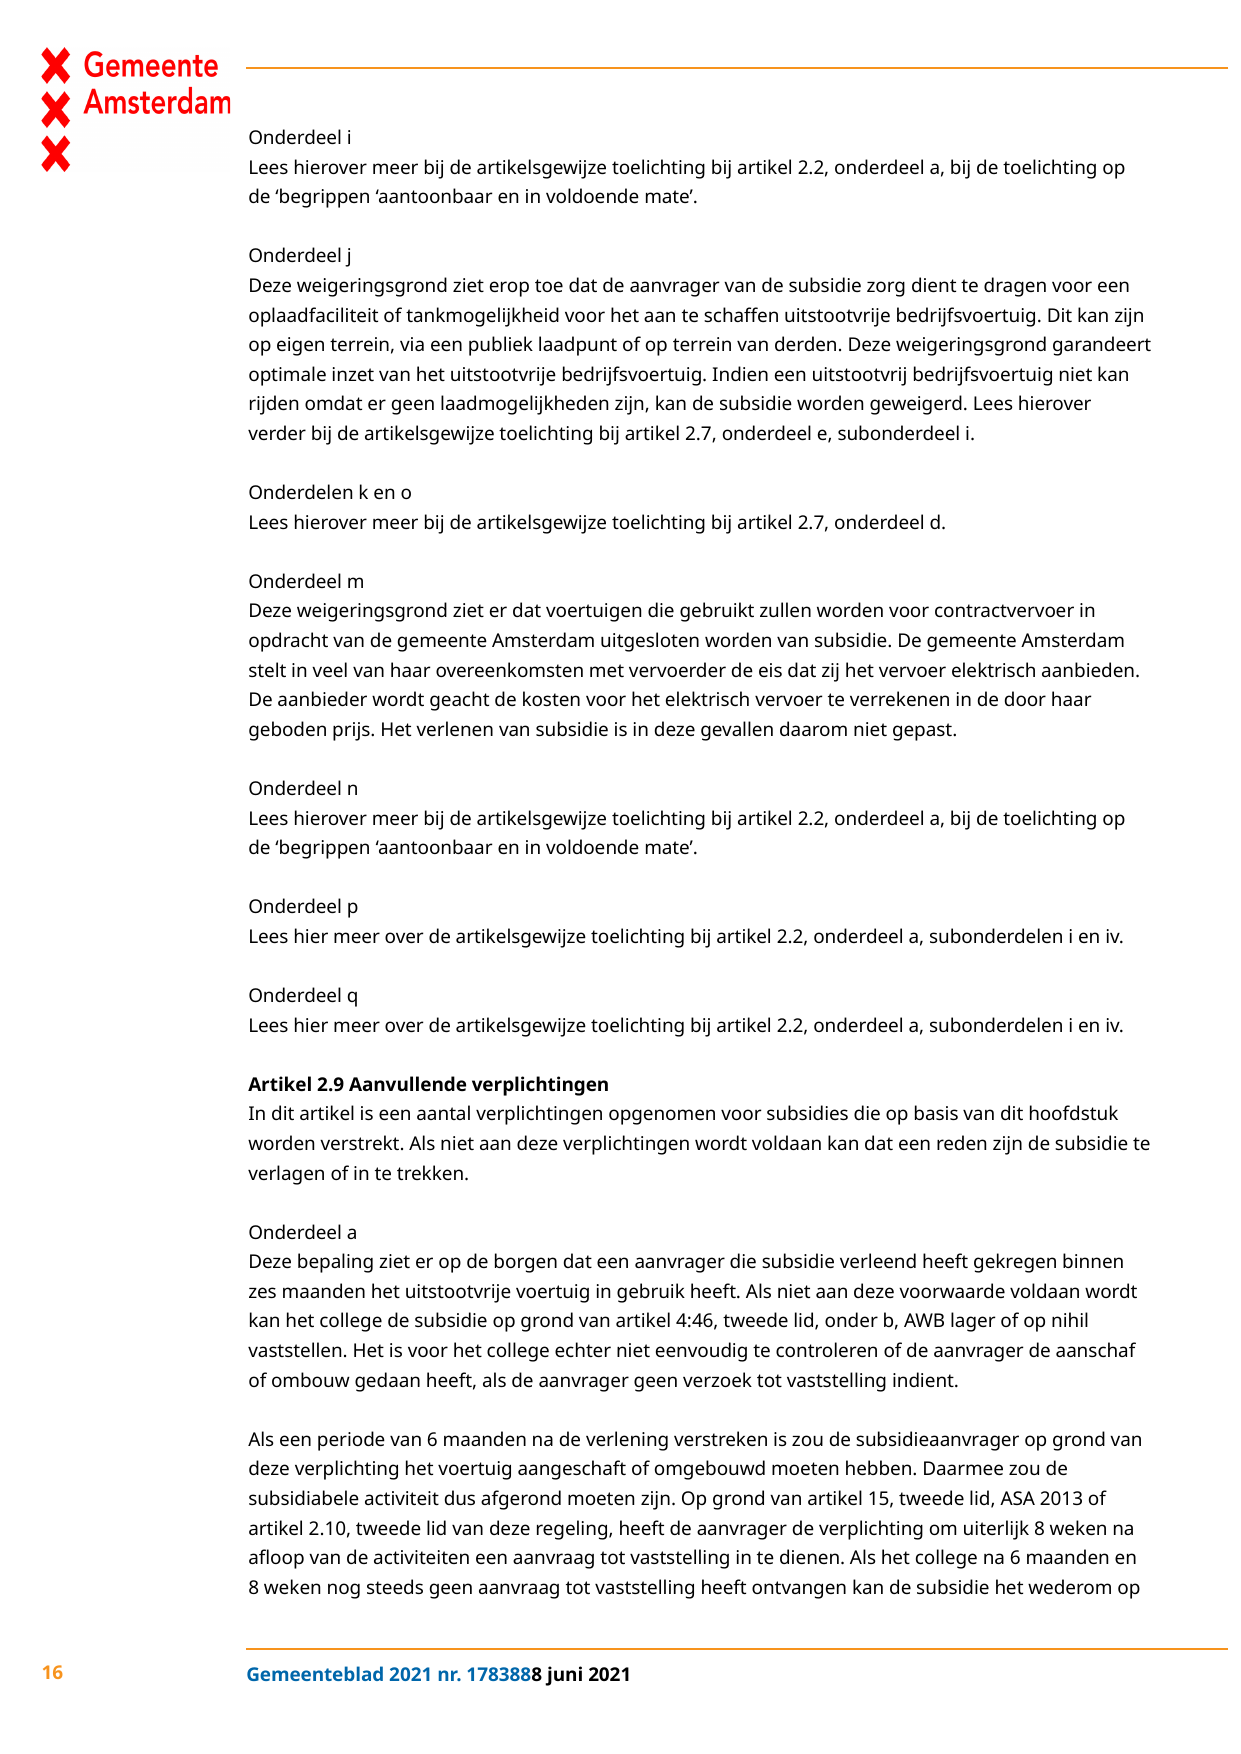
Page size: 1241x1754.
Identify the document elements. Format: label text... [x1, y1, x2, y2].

picture [41, 47, 231, 172]
text In dit artikel is een aantal verplichtingen opgenomen voor subsidies die op basis van dit hoofdstuk worden verstrekt. Als niet aan deze verplichtingen wordt voldaan kan dat een reden zijn de subsidie te verlagen of in te trekken. [248, 1101, 1152, 1186]
text Onderdeel m [248, 568, 1152, 594]
text Lees hier meer over de artikelsgewijze toelichting bij artikel 2.2, onderdeel a, subonderdelen i en iv. [248, 923, 1152, 949]
text Onderdeel p [248, 893, 1152, 919]
text Onderdeel i [248, 124, 1152, 150]
text Onderdeel q [248, 982, 1152, 1008]
text Lees hier meer over de artikelsgewijze toelichting bij artikel 2.2, onderdeel a, subonderdelen i en iv. [248, 1012, 1152, 1038]
text Onderdeel n [248, 775, 1152, 801]
text Lees hierover meer bij de artikelsgewijze toelichting bij artikel 2.7, onderdeel d. [248, 509, 1152, 535]
text Artikel 2.9 Aanvullende verplichtingen [248, 1071, 1152, 1097]
text Deze bepaling ziet er op de borgen dat een aanvrager die subsidie verleend heeft gekregen binnen zes maanden het uitstootvrije voertuig in gebruik heeft. Als niet aan deze voorwaarde voldaan wordt kan het college de subsidie op grond van artikel 4:46, tweede lid, onder b, AWB lager of op nihil vaststellen. Het is voor het college echter niet eenvoudig te controleren of de aanvrager de aanschaf of ombouw gedaan heeft, als de aanvrager geen verzoek tot vaststelling indient. [248, 1248, 1152, 1393]
text Lees hierover meer bij de artikelsgewijze toelichting bij artikel 2.2, onderdeel a, bij de toelichting op de ‘begrippen ‘aantoonbaar en in voldoende mate’. [248, 154, 1152, 209]
text Onderdeel a [248, 1219, 1152, 1245]
text Onderdeel j [248, 243, 1152, 268]
text Deze weigeringsgrond ziet erop toe dat de aanvrager van de subsidie zorg dient te dragen voor een oplaadfaciliteit of tankmogelijkheid voor het aan te schaffen uitstootvrije bedrijfsvoertuig. Dit kan zijn op eigen terrein, via een publiek laadpunt of op terrein van derden. Deze weigeringsgrond garandeert optimale inzet van het uitstootvrije bedrijfsvoertuig. Indien een uitstootvrij bedrijfsvoertuig niet kan rijden omdat er geen laadmogelijkheden zijn, kan de subsidie worden geweigerd. Lees hierover verder bij de artikelsgewijze toelichting bij artikel 2.7, onderdeel e, subonderdeel i. [248, 272, 1152, 446]
text Onderdelen k en o [248, 479, 1152, 505]
text Lees hierover meer bij de artikelsgewijze toelichting bij artikel 2.2, onderdeel a, bij de toelichting op de ‘begrippen ‘aantoonbaar en in voldoende mate’. [248, 805, 1152, 860]
text Deze weigeringsgrond ziet er dat voertuigen die gebruikt zullen worden voor contractvervoer in opdracht van de gemeente Amsterdam uitgesloten worden van subsidie. De gemeente Amsterdam stelt in veel van haar overeenkomsten met vervoerder de eis dat zij het vervoer elektrisch aanbieden. De aanbieder wordt geacht de kosten voor het elektrisch vervoer te verrekenen in de door haar geboden prijs. Het verlenen van subsidie is in deze gevallen daarom niet gepast. [248, 598, 1152, 742]
text Als een periode van 6 maanden na de verlening verstreken is zou de subsidieaanvrager op grond van deze verplichting het voertuig aangeschaft of omgebouwd moeten hebben. Daarmee zou de subsidiabele activiteit dus afgerond moeten zijn. Op grond van artikel 15, tweede lid, ASA 2013 of artikel 2.10, tweede lid van deze regeling, heeft de aanvrager de verplichting om uiterlijk 8 weken na afloop van de activiteiten een aanvraag tot vaststelling in te dienen. Als het college na 6 maanden en 8 weken nog steeds geen aanvraag tot vaststelling heeft ontvangen kan de subsidie het wederom op [248, 1426, 1152, 1600]
